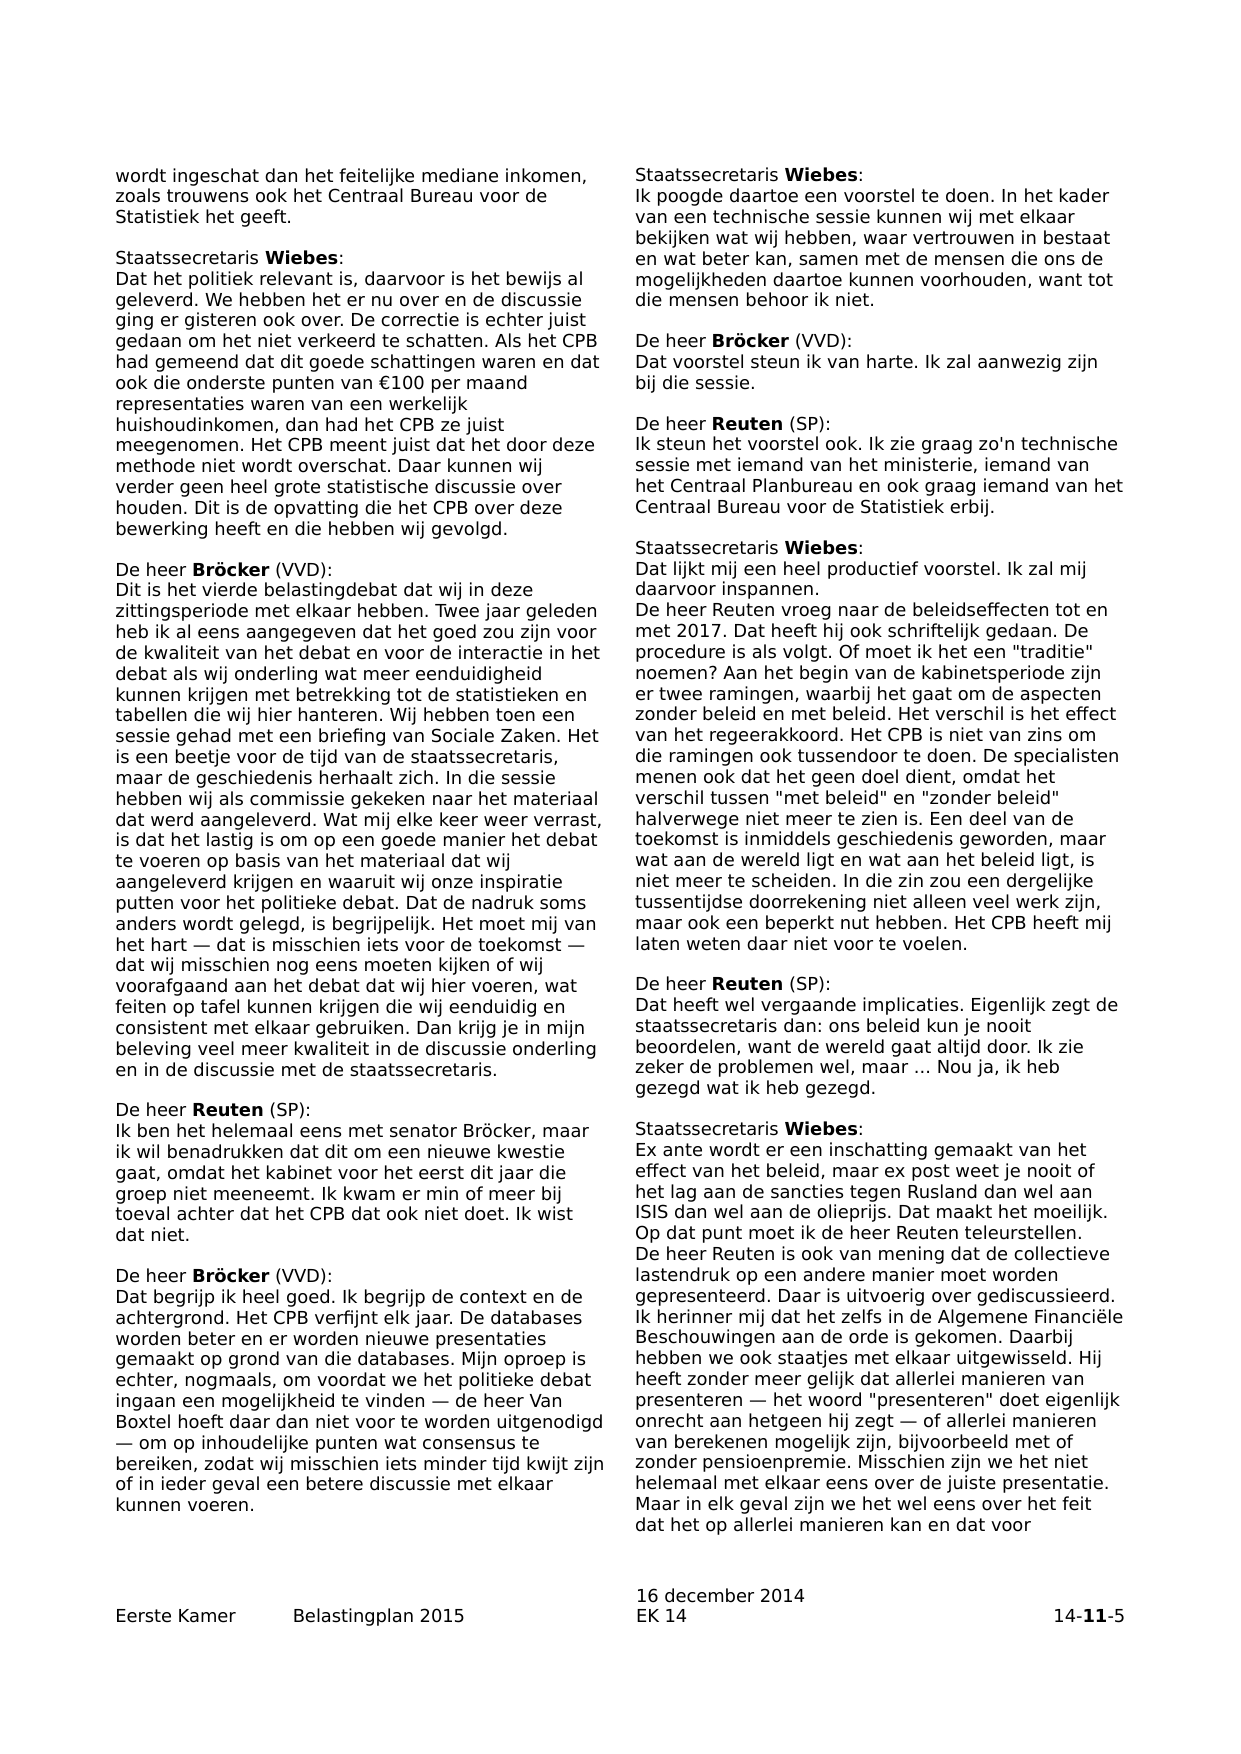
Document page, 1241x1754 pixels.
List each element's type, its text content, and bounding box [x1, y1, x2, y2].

text Ik ben het helemaal eens met senator Bröcker, maar ik wil benadrukken dat dit om een nieuwe kwestie gaat, omdat het kabinet voor het eerst dit jaar die groep niet meeneemt. Ik kwam er min of meer bij toeval achter dat het CPB dat ook niet doet. Ik wist dat niet. [115, 1121, 605, 1246]
text De heer Reuten (SP): [635, 974, 1125, 995]
text wordt ingeschat dan het feitelijke mediane inkomen, zoals trouwens ook het Centraal Bureau voor de Statistiek het geeft. [115, 165, 605, 228]
text Dat het politiek relevant is, daarvoor is het bewijs al geleverd. We hebben het er nu over en de discussie ging er gisteren ook over. De correctie is echter juist gedaan om het niet verkeerd te schatten. Als het CPB had gemeend dat dit goede schattingen waren en dat ook die onderste punten van €100 per maand representaties waren van een werkelijk huishoudinkomen, dan had het CPB ze juist meegenomen. Het CPB meent juist dat het door deze methode niet wordt overschat. Daar kunnen wij verder geen heel grote statistische discussie over houden. Dit is de opvatting die het CPB over deze bewerking heeft en die hebben wij gevolgd. [115, 268, 605, 539]
text De heer Reuten vroeg naar de beleidseffecten tot en met 2017. Dat heeft hij ook schriftelijk gedaan. De procedure is als volgt. Of moet ik het een "traditie" noemen? Aan het begin van de kabinetsperiode zijn er twee ramingen, waarbij het gaat om de aspecten zonder beleid en met beleid. Het verschil is het effect van het regeerakkoord. Het CPB is niet van zins om die ramingen ook tussendoor te doen. De specialisten menen ook dat het geen doel dient, omdat het verschil tussen "met beleid" en "zonder beleid" halverwege niet meer te zien is. Een deel van de toekomst is inmiddels geschiedenis geworden, maar wat aan de wereld ligt en wat aan het beleid ligt, is niet meer te scheiden. In die zin zou een dergelijke tussentijdse doorrekening niet alleen veel werk zijn, maar ook een beperkt nut hebben. Het CPB heeft mij laten weten daar niet voor te voelen. [635, 600, 1125, 954]
text De heer Bröcker (VVD): [115, 1266, 605, 1287]
text Dat begrijp ik heel goed. Ik begrijp de context en de achtergrond. Het CPB verfijnt elk jaar. De databases worden beter en er worden nieuwe presentaties gemaakt op grond van die databases. Mijn oproep is echter, nogmaals, om voordat we het politieke debat ingaan een mogelijkheid te vinden — de heer Van Boxtel hoeft daar dan niet voor te worden uitgenodigd — om op inhoudelijke punten wat consensus te bereiken, zodat wij misschien iets minder tijd kwijt zijn of in ieder geval een betere discussie met elkaar kunnen voeren. [115, 1287, 605, 1516]
text Ex ante wordt er een inschatting gemaakt van het effect van het beleid, maar ex post weet je nooit of het lag aan de sancties tegen Rusland dan wel aan ISIS dan wel aan de olieprijs. Dat maakt het moeilijk. Op dat punt moet ik de heer Reuten teleurstellen. [635, 1140, 1125, 1244]
text De heer Reuten is ook van mening dat de collectieve lastendruk op een andere manier moet worden gepresenteerd. Daar is uitvoerig over gediscussieerd. Ik herinner mij dat het zelfs in de Algemene Financiële Beschouwingen aan de orde is gekomen. Daarbij hebben we ook staatjes met elkaar uitgewisseld. Hij heeft zonder meer gelijk dat allerlei manieren van presenteren — het woord "presenteren" doet eigenlijk onrecht aan hetgeen hij zegt — of allerlei manieren van berekenen mogelijk zijn, bijvoorbeeld met of zonder pensioenpremie. Misschien zijn we het niet helemaal met elkaar eens over de juiste presentatie. Maar in elk geval zijn we het wel eens over het feit dat het op allerlei manieren kan en dat voor [635, 1244, 1125, 1536]
text Staatssecretaris Wiebes: [635, 537, 1125, 558]
text De heer Bröcker (VVD): [115, 559, 605, 580]
text De heer Reuten (SP): [635, 413, 1125, 434]
text Dat heeft wel vergaande implicaties. Eigenlijk zegt de staatssecretaris dan: ons beleid kun je nooit beoordelen, want de wereld gaat altijd door. Ik zie zeker de problemen wel, maar ... Nou ja, ik heb gezegd wat ik heb gezegd. [635, 995, 1125, 1099]
text De heer Bröcker (VVD): [635, 331, 1125, 352]
text Dit is het vierde belastingdebat dat wij in deze zittingsperiode met elkaar hebben. Twee jaar geleden heb ik al eens aangegeven dat het goed zou zijn voor de kwaliteit van het debat en voor de interactie in het debat als wij onderling wat meer eenduidigheid kunnen krijgen met betrekking tot de statistieken en tabellen die wij hier hanteren. Wij hebben toen een sessie gehad met een briefing van Sociale Zaken. Het is een beetje voor de tijd van de staatssecretaris, maar de geschiedenis herhaalt zich. In die sessie hebben wij als commissie gekeken naar het materiaal dat werd aangeleverd. Wat mij elke keer weer verrast, is dat het lastig is om op een goede manier het debat te voeren op basis van het materiaal dat wij aangeleverd krijgen en waaruit wij onze inspiratie putten voor het politieke debat. Dat de nadruk soms anders wordt gelegd, is begrijpelijk. Het moet mij van het hart — dat is misschien iets voor de toekomst — dat wij misschien nog eens moeten kijken of wij voorafgaand aan het debat dat wij hier voeren, wat feiten op tafel kunnen krijgen die wij eenduidig en consistent met elkaar gebruiken. Dan krijg je in mijn beleving veel meer kwaliteit in de discussie onderling en in de discussie met de staatssecretaris. [115, 580, 605, 1080]
text Ik poogde daartoe een voorstel te doen. In het kader van een technische sessie kunnen wij met elkaar bekijken wat wij hebben, waar vertrouwen in bestaat en wat beter kan, samen met de mensen die ons de mogelijkheden daartoe kunnen voorhouden, want tot die mensen behoor ik niet. [635, 186, 1125, 311]
text Ik steun het voorstel ook. Ik zie graag zo'n technische sessie met iemand van het ministerie, iemand van het Centraal Planbureau en ook graag iemand van het Centraal Bureau voor de Statistiek erbij. [635, 434, 1125, 517]
text De heer Reuten (SP): [115, 1100, 605, 1121]
text Dat voorstel steun ik van harte. Ik zal aanwezig zijn bij die sessie. [635, 352, 1125, 393]
text Staatssecretaris Wiebes: [635, 1119, 1125, 1140]
text Staatssecretaris Wiebes: [115, 248, 605, 268]
text Staatssecretaris Wiebes: [635, 165, 1125, 186]
text Dat lijkt mij een heel productief voorstel. Ik zal mij daarvoor inspannen. [635, 558, 1125, 600]
